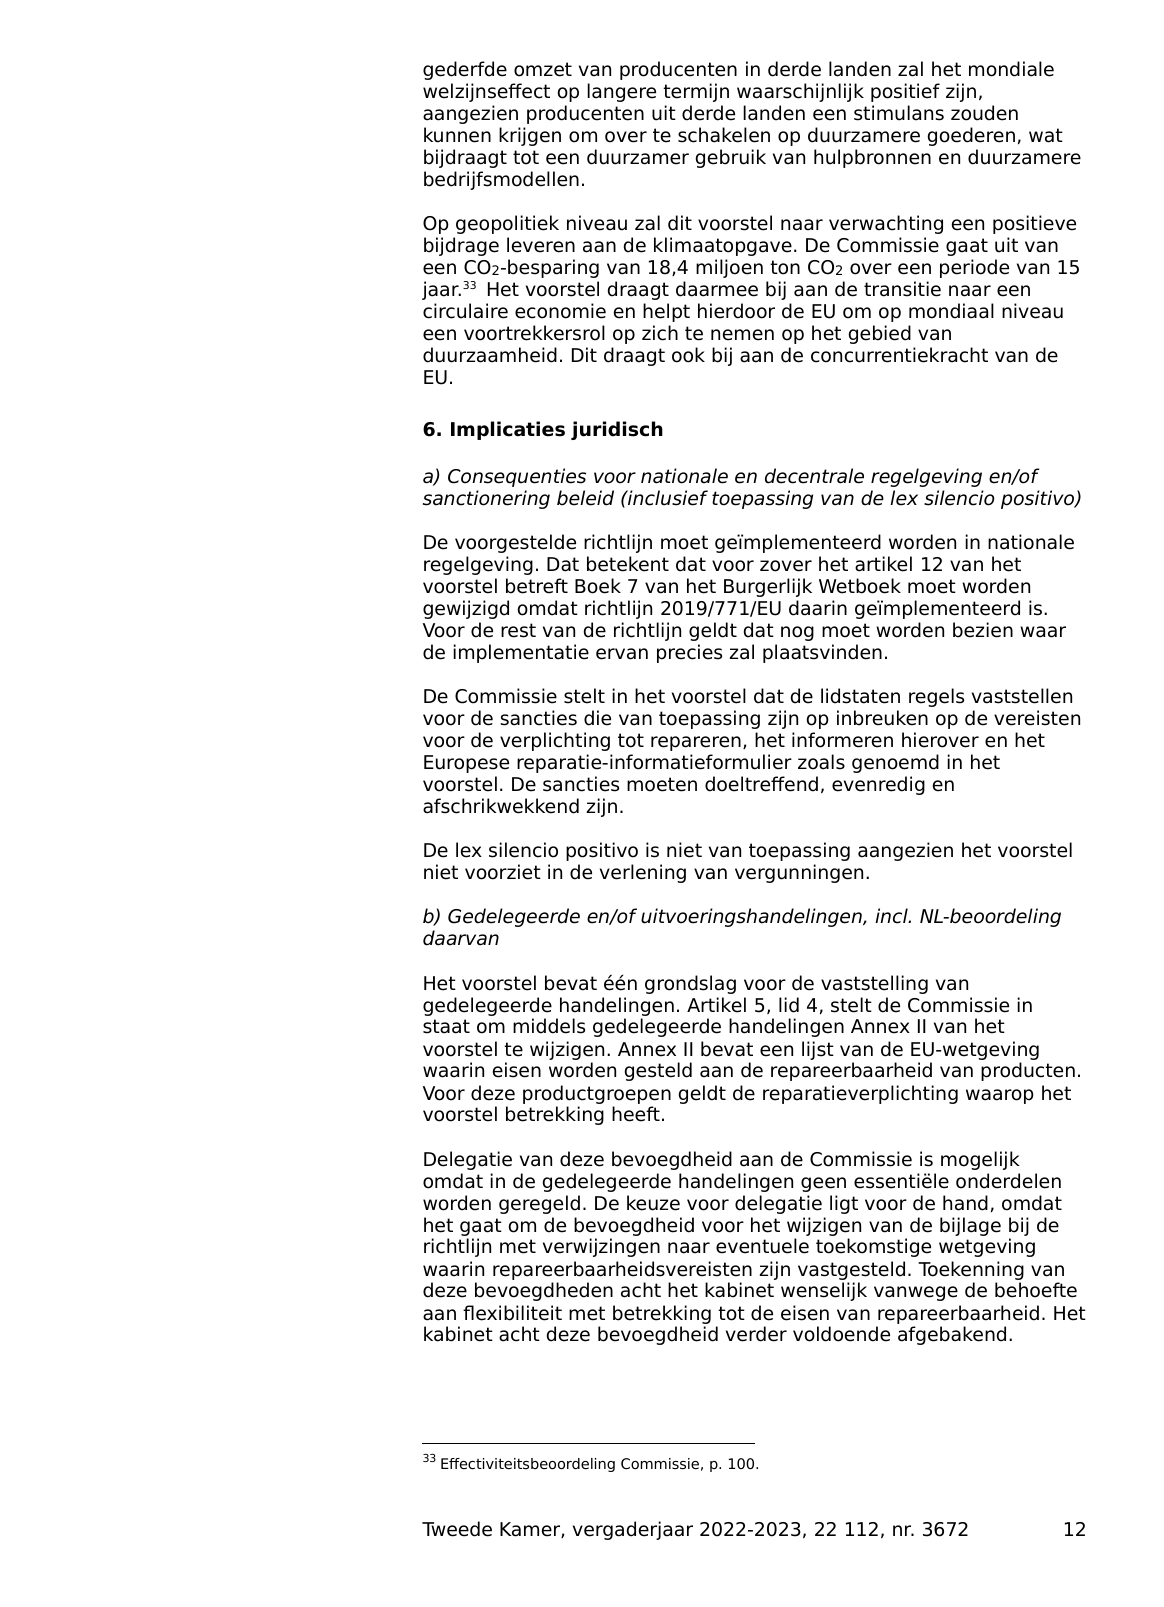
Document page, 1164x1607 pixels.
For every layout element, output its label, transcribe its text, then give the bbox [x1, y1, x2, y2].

text Het voorstel bevat één grondslag voor de vaststelling van gedelegeerde handelingen. Artikel 5, lid 4, stelt de Commissie in staat om middels gedelegeerde handelingen Annex II van het voorstel te wijzigen. Annex II bevat een lijst van de EU-wetgeving waarin eisen worden gesteld aan de repareerbaarheid van producten. Voor deze productgroepen geldt de reparatieverplichting waarop het voorstel betrekking heeft. [422, 972, 1087, 1126]
text Delegatie van deze bevoegdheid aan de Commissie is mogelijk omdat in de gedelegeerde handelingen geen essentiële onderdelen worden geregeld. De keuze voor delegatie ligt voor de hand, omdat het gaat om de bevoegdheid voor het wijzigen van de bijlage bij de richtlijn met verwijzingen naar eventuele toekomstige wetgeving waarin repareerbaarheidsvereisten zijn vastgesteld. Toekenning van deze bevoegdheden acht het kabinet wenselijk vanwege de behoefte aan flexibiliteit met betrekking tot de eisen van repareerbaarheid. Het kabinet acht deze bevoegdheid verder voldoende afgebakend. [422, 1148, 1087, 1346]
text gederfde omzet van producenten in derde landen zal het mondiale welzijnseffect op langere termijn waarschijnlijk positief zijn, aangezien producenten uit derde landen een stimulans zouden kunnen krijgen om over te schakelen op duurzamere goederen, wat bijdraagt tot een duurzamer gebruik van hulpbronnen en duurzamere bedrijfsmodellen. [422, 59, 1087, 191]
text De lex silencio positivo is niet van toepassing aangezien het voorstel niet voorziet in de verlening van vergunningen. [422, 840, 1087, 884]
text De voorgestelde richtlijn moet geïmplementeerd worden in nationale regelgeving. Dat betekent dat voor zover het artikel 12 van het voorstel betreft Boek 7 van het Burgerlijk Wetboek moet worden gewijzigd omdat richtlijn 2019/771/EU daarin geïmplementeerd is. Voor de rest van de richtlijn geldt dat nog moet worden bezien waar de implementatie ervan precies zal plaatsvinden. [422, 532, 1087, 664]
text Effectiviteitsbeoordeling Commissie, p. 100. [422, 1452, 1087, 1474]
subtitle 6. Implicaties juridisch [422, 419, 1087, 441]
text De Commissie stelt in het voorstel dat de lidstaten regels vaststellen voor de sancties die van toepassing zijn op inbreuken op de vereisten voor de verplichting tot repareren, het informeren hierover en het Europese reparatie-informatieformulier zoals genoemd in het voorstel. De sancties moeten doeltreffend, evenredig en afschrikwekkend zijn. [422, 686, 1087, 818]
subtitle a) Consequenties voor nationale en decentrale regelgeving en/of sanctionering beleid (inclusief toepassing van de lex silencio positivo) [422, 466, 1087, 510]
subtitle b) Gedelegeerde en/of uitvoeringshandelingen, incl. NL-beoordeling daarvan [422, 906, 1087, 950]
text Op geopolitiek niveau zal dit voorstel naar verwachting een positieve bijdrage leveren aan de klimaatopgave. De Commissie gaat uit van een CO2-besparing van 18,4 miljoen ton CO2 over een periode van 15 jaar. Het voorstel draagt daarmee bij aan de transitie naar een circulaire economie en helpt hierdoor de EU om op mondiaal niveau een voortrekkersrol op zich te nemen op het gebied van duurzaamheid. Dit draagt ook bij aan de concurrentiekracht van de EU. [422, 213, 1087, 389]
